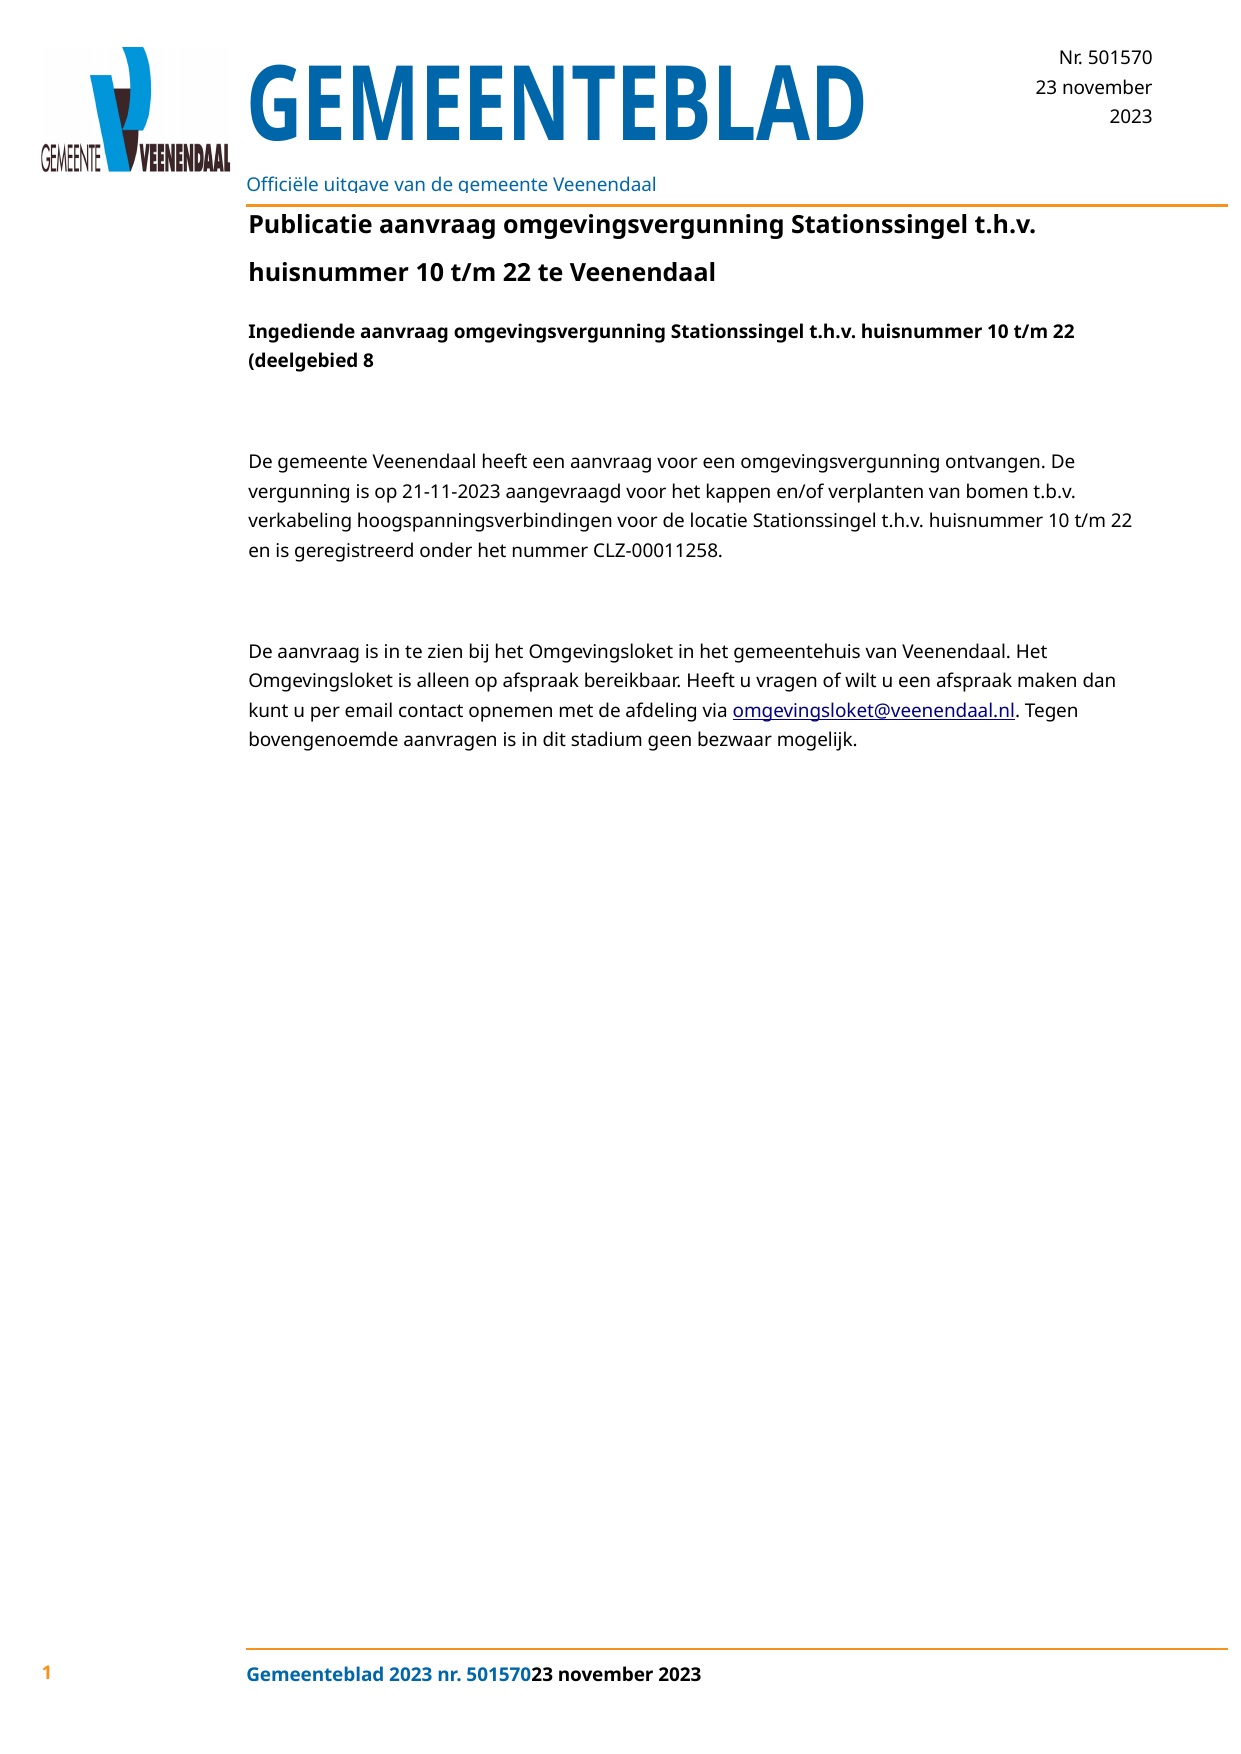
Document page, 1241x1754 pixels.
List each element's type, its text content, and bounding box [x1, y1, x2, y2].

picture [123, 47, 231, 172]
text De gemeente Veenendaal heeft een aanvraag voor een omgevingsvergunning ontvangen. De vergunning is op 21-11-2023 aangevraagd voor het kappen en/of verplanten van bomen t.b.v. verkabeling hoogspanningsverbindingen voor de locatie Stationssingel t.h.v. huisnummer 10 t/m 22 en is geregistreerd onder het nummer CLZ-00011258. [248, 448, 1152, 563]
text Publicatie aanvraag omgevingsvergunning Stationssingel t.h.v. huisnummer 10 t/m 22 te Veenendaal [248, 207, 1152, 288]
text Ingediende aanvraag omgevingsvergunning Stationssingel t.h.v. huisnummer 10 t/m 22 (deelgebied 8 [248, 318, 1152, 373]
picture [41, 47, 130, 172]
text De aanvraag is in te zien bij het Omgevingsloket in het gemeentehuis van Veenendaal. Het Omgevingsloket is alleen op afspraak bereikbaar. Heeft u vragen of wilt u een afspraak maken dan kunt u per email contact opnemen met de afdeling via omgevingsloket@veenendaal.nl. Tegen bovengenoemde aanvragen is in dit stadium geen bezwaar mogelijk. [248, 638, 1152, 752]
